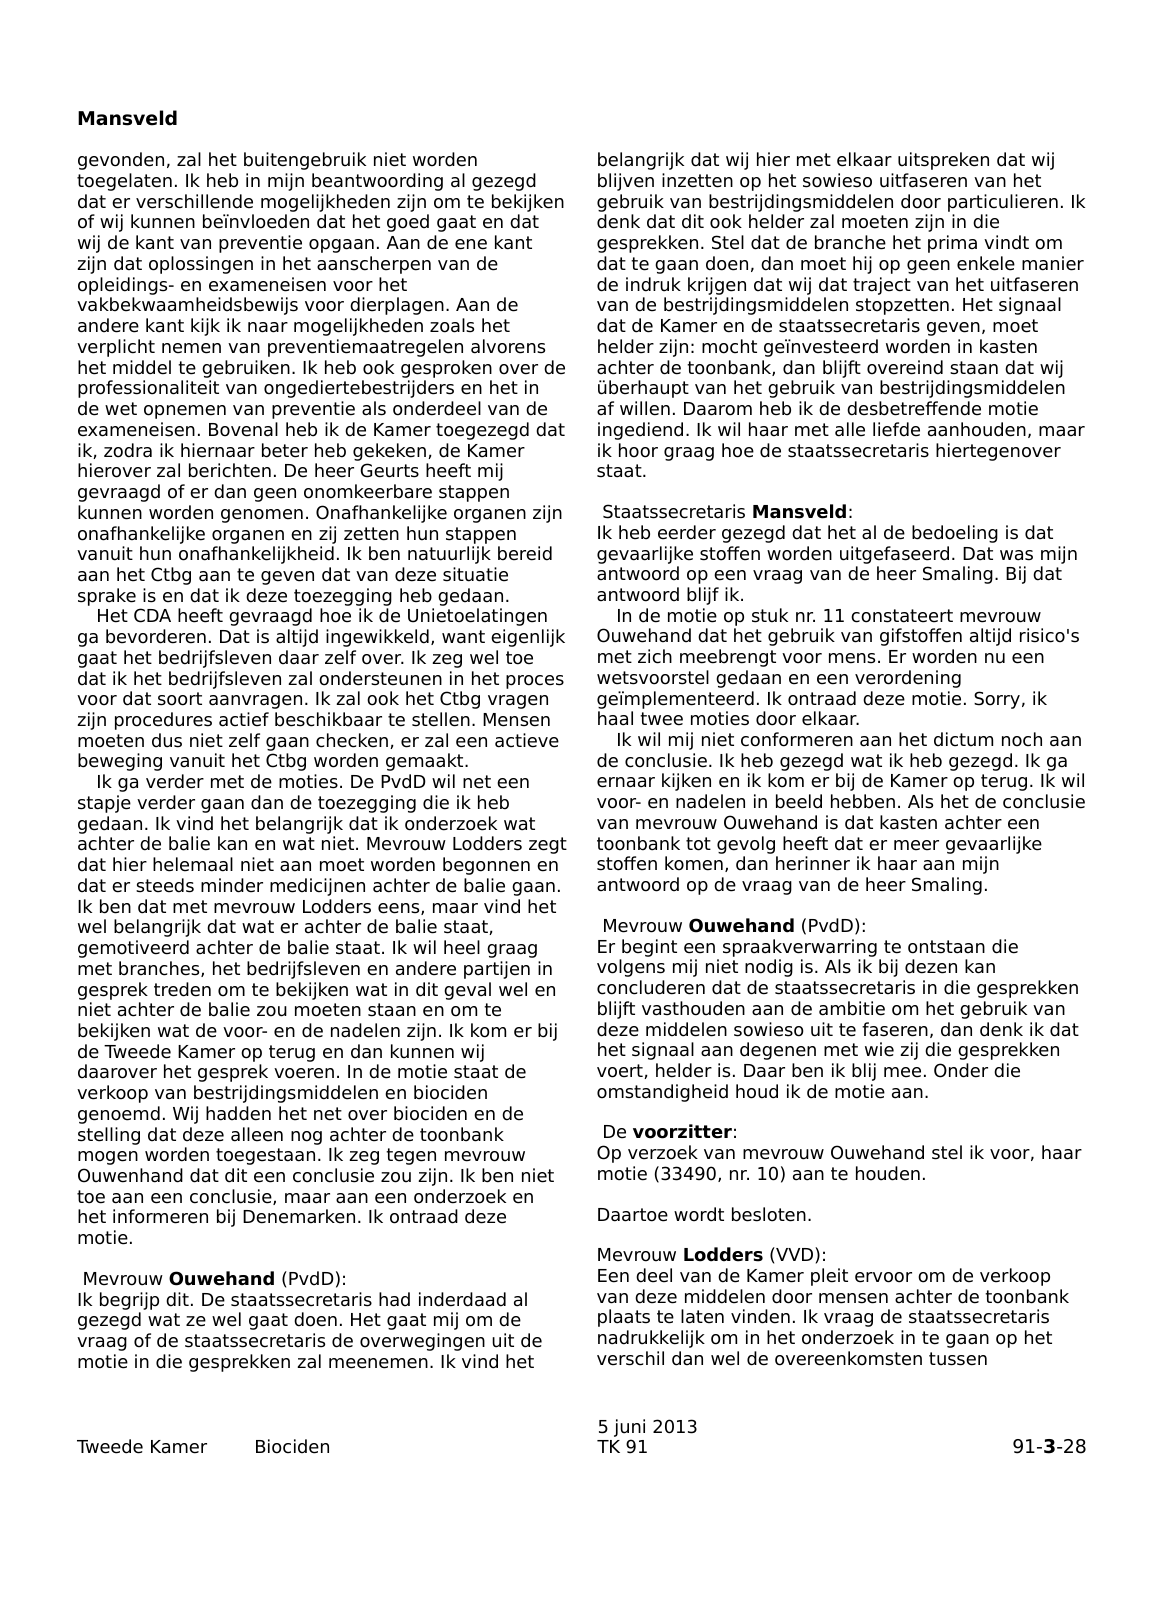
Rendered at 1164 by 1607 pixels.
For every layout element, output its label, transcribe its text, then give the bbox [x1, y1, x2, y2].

text Op verzoek van mevrouw Ouwehand stel ik voor, haar motie (33490, nr. 10) aan te houden. [596, 1143, 1087, 1184]
text Staatssecretaris Mansveld: [596, 502, 1087, 523]
text Het CDA heeft gevraagd hoe ik de Unietoelatingen ga bevorderen. Dat is altijd ingewikkeld, want eigenlijk gaat het bedrijfsleven daar zelf over. Ik zeg wel toe dat ik het bedrijfsleven zal ondersteunen in het proces voor dat soort aanvragen. Ik zal ook het Ctbg vragen zijn procedures actief beschikbaar te stellen. Mensen moeten dus niet zelf gaan checken, er zal een actieve beweging vanuit het Ctbg worden gemaakt. [77, 606, 567, 772]
text Er begint een spraakverwarring te ontstaan die volgens mij niet nodig is. Als ik bij dezen kan concluderen dat de staatssecretaris in die gesprekken blijft vasthouden aan de ambitie om het gebruik van deze middelen sowieso uit te faseren, dan denk ik dat het signaal aan degenen met wie zij die gesprekken voert, helder is. Daar ben ik blij mee. Onder die omstandigheid houd ik de motie aan. [596, 936, 1087, 1102]
text Mevrouw Ouwehand (PvdD): [77, 1269, 567, 1289]
text Ik begrijp dit. De staatssecretaris had inderdaad al gezegd wat ze wel gaat doen. Het gaat mij om de vraag of de staatssecretaris de overwegingen uit de motie in die gesprekken zal meenemen. Ik vind het [77, 1289, 567, 1372]
text Mevrouw Ouwehand (PvdD): [596, 916, 1087, 936]
text gevonden, zal het buitengebruik niet worden toegelaten. Ik heb in mijn beantwoording al gezegd dat er verschillende mogelijkheden zijn om te bekijken of wij kunnen beïnvloeden dat het goed gaat en dat wij de kant van preventie opgaan. Aan de ene kant zijn dat oplossingen in het aanscherpen van de opleidings- en exameneisen voor het vakbekwaamheidsbewijs voor dierplagen. Aan de andere kant kijk ik naar mogelijkheden zoals het verplicht nemen van preventiemaatregelen alvorens het middel te gebruiken. Ik heb ook gesproken over de professionaliteit van ongediertebestrijders en het in de wet opnemen van preventie als onderdeel van de exameneisen. Bovenal heb ik de Kamer toegezegd dat ik, zodra ik hiernaar beter heb gekeken, de Kamer hierover zal berichten. De heer Geurts heeft mij gevraagd of er dan geen onomkeerbare stappen kunnen worden genomen. Onafhankelijke organen zijn onafhankelijke organen en zij zetten hun stappen vanuit hun onafhankelijkheid. Ik ben natuurlijk bereid aan het Ctbg aan te geven dat van deze situatie sprake is en dat ik deze toezegging heb gedaan. [77, 150, 567, 606]
text Een deel van de Kamer pleit ervoor om de verkoop van deze middelen door mensen achter de toonbank plaats te laten vinden. Ik vraag de staatssecretaris nadrukkelijk om in het onderzoek in te gaan op het verschil dan wel de overeenkomsten tussen [596, 1266, 1087, 1369]
text Ik wil mij niet conformeren aan het dictum noch aan de conclusie. Ik heb gezegd wat ik heb gezegd. Ik ga ernaar kijken en ik kom er bij de Kamer op terug. Ik wil voor- en nadelen in beeld hebben. Als het de conclusie van mevrouw Ouwehand is dat kasten achter een toonbank tot gevolg heeft dat er meer gevaarlijke stoffen komen, dan herinner ik haar aan mijn antwoord op de vraag van de heer Smaling. [596, 730, 1087, 896]
text Mevrouw Lodders (VVD): [596, 1245, 1087, 1266]
text De voorzitter: [596, 1122, 1087, 1143]
text Ik heb eerder gezegd dat het al de bedoeling is dat gevaarlijke stoffen worden uitgefaseerd. Dat was mijn antwoord op een vraag van de heer Smaling. Bij dat antwoord blijf ik. [596, 523, 1087, 606]
text In de motie op stuk nr. 11 constateert mevrouw Ouwehand dat het gebruik van gifstoffen altijd risico's met zich meebrengt voor mens. Er worden nu een wetsvoorstel gedaan en een verordening geïmplementeerd. Ik ontraad deze motie. Sorry, ik haal twee moties door elkaar. [596, 606, 1087, 730]
text Ik ga verder met de moties. De PvdD wil net een stapje verder gaan dan de toezegging die ik heb gedaan. Ik vind het belangrijk dat ik onderzoek wat achter de balie kan en wat niet. Mevrouw Lodders zegt dat hier helemaal niet aan moet worden begonnen en dat er steeds minder medicijnen achter de balie gaan. Ik ben dat met mevrouw Lodders eens, maar vind het wel belangrijk dat wat er achter de balie staat, gemotiveerd achter de balie staat. Ik wil heel graag met branches, het bedrijfsleven en andere partijen in gesprek treden om te bekijken wat in dit geval wel en niet achter de balie zou moeten staan en om te bekijken wat de voor- en de nadelen zijn. Ik kom er bij de Tweede Kamer op terug en dan kunnen wij daarover het gesprek voeren. In de motie staat de verkoop van bestrijdingsmiddelen en biociden genoemd. Wij hadden het net over biociden en de stelling dat deze alleen nog achter de toonbank mogen worden toegestaan. Ik zeg tegen mevrouw Ouwenhand dat dit een conclusie zou zijn. Ik ben niet toe aan een conclusie, maar aan een onderzoek en het informeren bij Denemarken. Ik ontraad deze motie. [77, 772, 567, 1249]
text belangrijk dat wij hier met elkaar uitspreken dat wij blijven inzetten op het sowieso uitfaseren van het gebruik van bestrijdingsmiddelen door particulieren. Ik denk dat dit ook helder zal moeten zijn in die gesprekken. Stel dat de branche het prima vindt om dat te gaan doen, dan moet hij op geen enkele manier de indruk krijgen dat wij dat traject van het uitfaseren van de bestrijdingsmiddelen stopzetten. Het signaal dat de Kamer en de staatssecretaris geven, moet helder zijn: mocht geïnvesteerd worden in kasten achter de toonbank, dan blijft overeind staan dat wij überhaupt van het gebruik van bestrijdingsmiddelen af willen. Daarom heb ik de desbetreffende motie ingediend. Ik wil haar met alle liefde aanhouden, maar ik hoor graag hoe de staatssecretaris hiertegenover staat. [596, 150, 1087, 482]
text Daartoe wordt besloten. [596, 1204, 1087, 1225]
